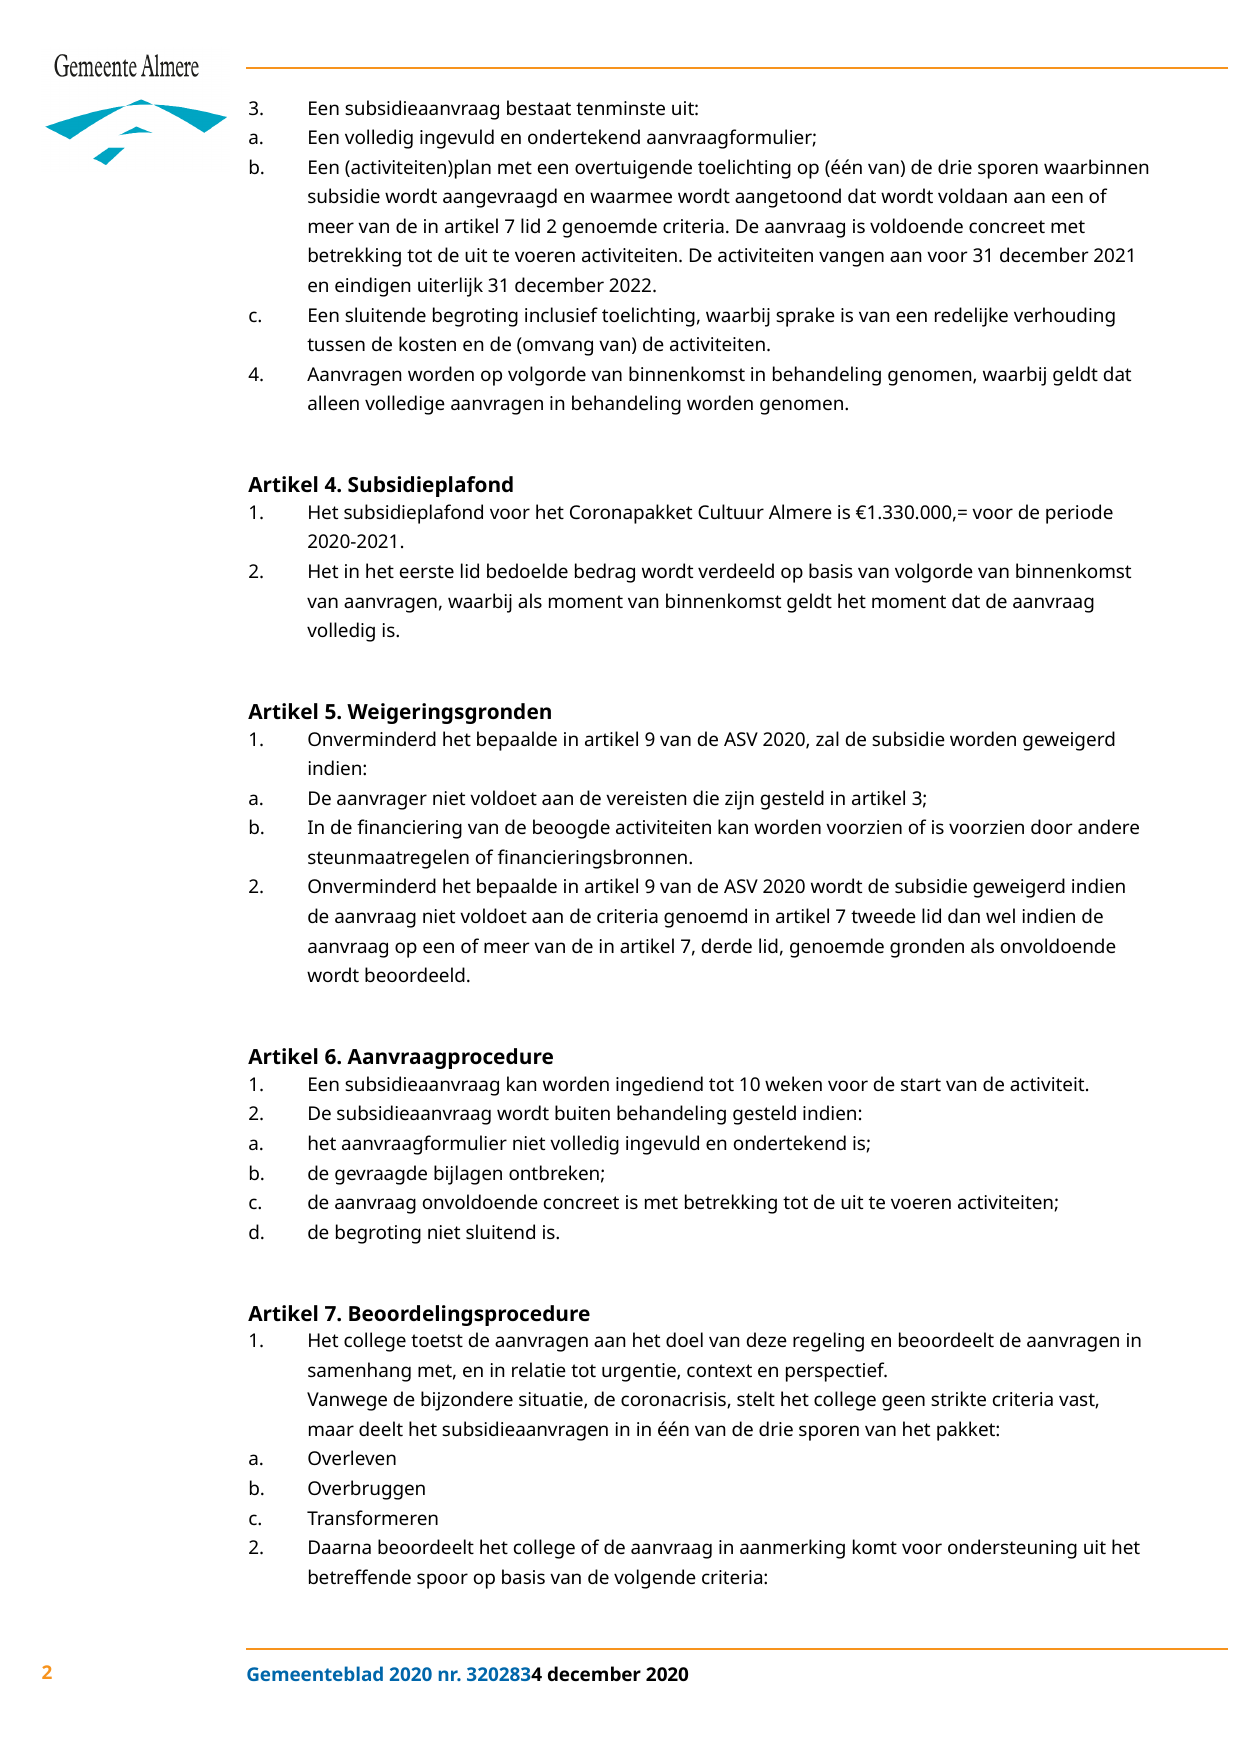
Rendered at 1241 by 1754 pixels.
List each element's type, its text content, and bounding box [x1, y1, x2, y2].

list Het subsidieplafond voor het Coronapakket Cultuur Almere is €1.330.000,= voor de periode 2020-2021. [248, 499, 1152, 554]
list Onverminderd het bepaalde in artikel 9 van de ASV 2020 wordt de subsidie geweigerd indien de aanvraag niet voldoet aan de criteria genoemd in artikel 7 tweede lid dan wel indien de aanvraag op een of meer van de in artikel 7, derde lid, genoemde gronden als onvoldoende wordt beoordeeld. [248, 874, 1152, 988]
list Overbruggen [248, 1475, 1152, 1501]
list Daarna beoordeelt het college of de aanvraag in aanmerking komt voor ondersteuning uit het betreffende spoor op basis van de volgende criteria: [248, 1534, 1152, 1590]
list Een (activiteiten)plan met een overtuigende toelichting op (één van) de drie sporen waarbinnen subsidie wordt aangevraagd en waarmee wordt aangetoond dat wordt voldaan aan een of meer van de in artikel 7 lid 2 genoemde criteria. De aanvraag is voldoende concreet met betrekking tot de uit te voeren activiteiten. De activiteiten vangen aan voor 31 december 2021 en eindigen uiterlijk 31 december 2022. [248, 154, 1152, 298]
list De aanvrager niet voldoet aan de vereisten die zijn gesteld in artikel 3; [248, 785, 1152, 811]
list de begroting niet sluitend is. [248, 1219, 1152, 1244]
list De subsidieaanvraag wordt buiten behandeling gesteld indien: [248, 1101, 1152, 1126]
list Het college toetst de aanvragen aan het doel van deze regeling en beoordeelt de aanvragen in samenhang met, en in relatie tot urgentie, context en perspectief. [248, 1327, 1152, 1383]
list Onverminderd het bepaalde in artikel 9 van de ASV 2020, zal de subsidie worden geweigerd indien: [248, 726, 1152, 781]
list Een subsidieaanvraag bestaat tenminste uit: [248, 95, 1152, 121]
list de gevraagde bijlagen ontbreken; [248, 1160, 1152, 1185]
text Artikel 7. Beoordelingsprocedure [248, 1299, 1152, 1327]
list Overleven [248, 1446, 1152, 1471]
text Artikel 6. Aanvraagprocedure [248, 1042, 1152, 1071]
list Vanwege de bijzondere situatie, de coronacrisis, stelt het college geen strikte criteria vast, maar deelt het subsidieaanvragen in in één van de drie sporen van het pakket: [248, 1386, 1152, 1442]
text Artikel 5. Weigeringsgronden [248, 697, 1152, 726]
list het aanvraagformulier niet volledig ingevuld en ondertekend is; [248, 1130, 1152, 1156]
text Artikel 4. Subsidieplafond [248, 471, 1152, 499]
picture [41, 47, 231, 172]
list Het in het eerste lid bedoelde bedrag wordt verdeeld op basis van volgorde van binnenkomst van aanvragen, waarbij als moment van binnenkomst geldt het moment dat de aanvraag volledig is. [248, 558, 1152, 643]
list In de financiering van de beoogde activiteiten kan worden voorzien of is voorzien door andere steunmaatregelen of financieringsbronnen. [248, 814, 1152, 870]
list Een sluitende begroting inclusief toelichting, waarbij sprake is van een redelijke verhouding tussen de kosten en de (omvang van) de activiteiten. [248, 302, 1152, 357]
list Een subsidieaanvraag kan worden ingediend tot 10 weken voor de start van de activiteit. [248, 1071, 1152, 1097]
list Aanvragen worden op volgorde van binnenkomst in behandeling genomen, waarbij geldt dat alleen volledige aanvragen in behandeling worden genomen. [248, 361, 1152, 416]
list de aanvraag onvoldoende concreet is met betrekking tot de uit te voeren activiteiten; [248, 1189, 1152, 1215]
list Een volledig ingevuld en ondertekend aanvraagformulier; [248, 124, 1152, 150]
list Transformeren [248, 1505, 1152, 1531]
